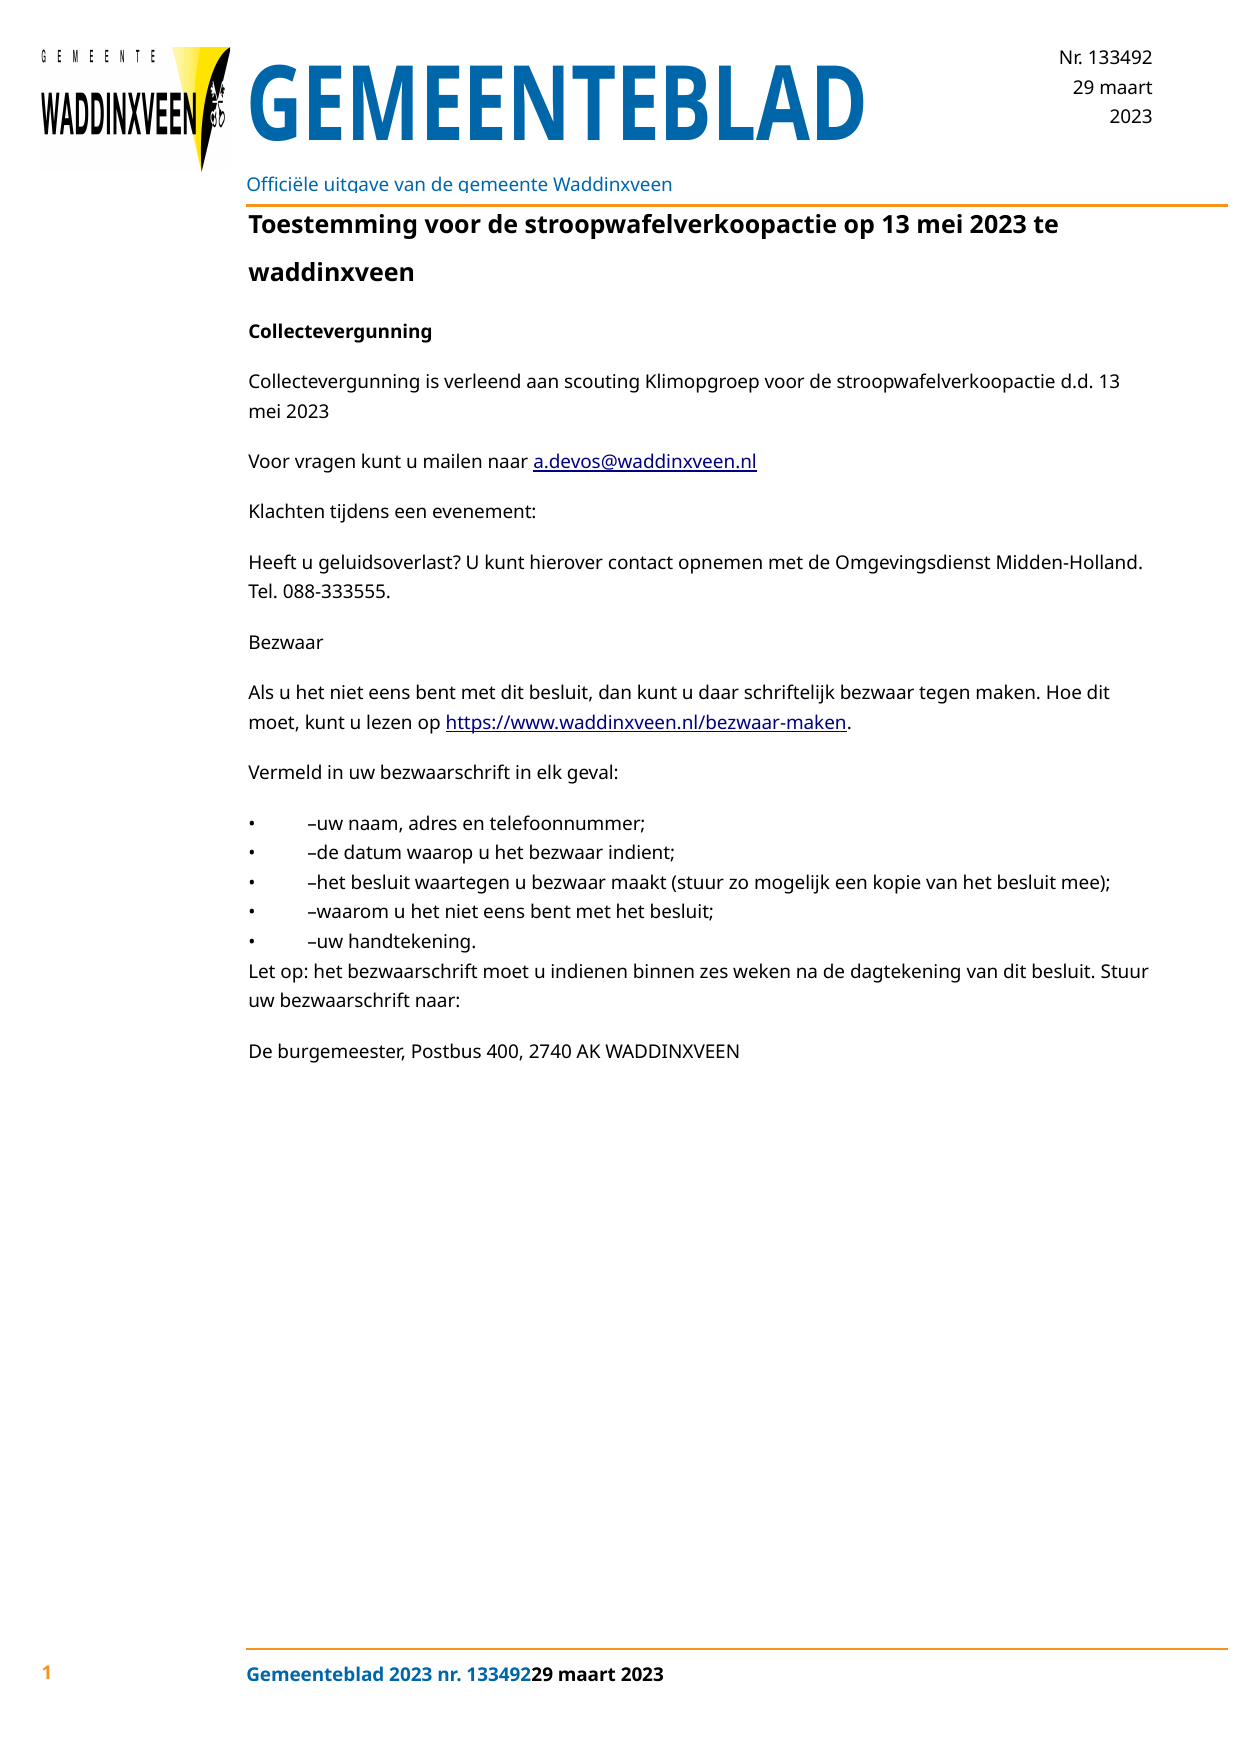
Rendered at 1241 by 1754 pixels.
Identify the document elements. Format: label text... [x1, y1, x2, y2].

text Heeft u geluidsoverlast? U kunt hierover contact opnemen met de Omgevingsdienst Midden-Holland. Tel. 088-333555. [248, 549, 1152, 604]
picture [41, 47, 231, 172]
text De burgemeester, Postbus 400, 2740 AK WADDINXVEEN [248, 1038, 1152, 1064]
text Collectevergunning is verleend aan scouting Klimopgroep voor de stroopwafelverkoopactie d.d. 13 mei 2023 [248, 368, 1152, 424]
list –uw handtekening. [248, 928, 1152, 954]
text Collectevergunning [248, 318, 1152, 344]
text Voor vragen kunt u mailen naar a.devos@waddinxveen.nl [248, 448, 1152, 474]
list –het besluit waartegen u bezwaar maakt (stuur zo mogelijk een kopie van het besluit mee); [248, 869, 1152, 895]
text Let op: het bezwaarschrift moet u indienen binnen zes weken na de dagtekening van dit besluit. Stuur uw bezwaarschrift naar: [248, 958, 1152, 1013]
text Klachten tijdens een evenement: [248, 499, 1152, 524]
text Toestemming voor de stroopwafelverkoopactie op 13 mei 2023 te waddinxveen [248, 207, 1152, 288]
text Als u het niet eens bent met dit besluit, dan kunt u daar schriftelijk bezwaar tegen maken. Hoe dit moet, kunt u lezen op https://www.waddinxveen.nl/bezwaar-maken. [248, 679, 1152, 735]
list –waarom u het niet eens bent met het besluit; [248, 899, 1152, 924]
text Bezwaar [248, 629, 1152, 655]
text Vermeld in uw bezwaarschrift in elk geval: [248, 759, 1152, 785]
list –de datum waarop u het bezwaar indient; [248, 839, 1152, 865]
list –uw naam, adres en telefoonnummer; [248, 810, 1152, 836]
